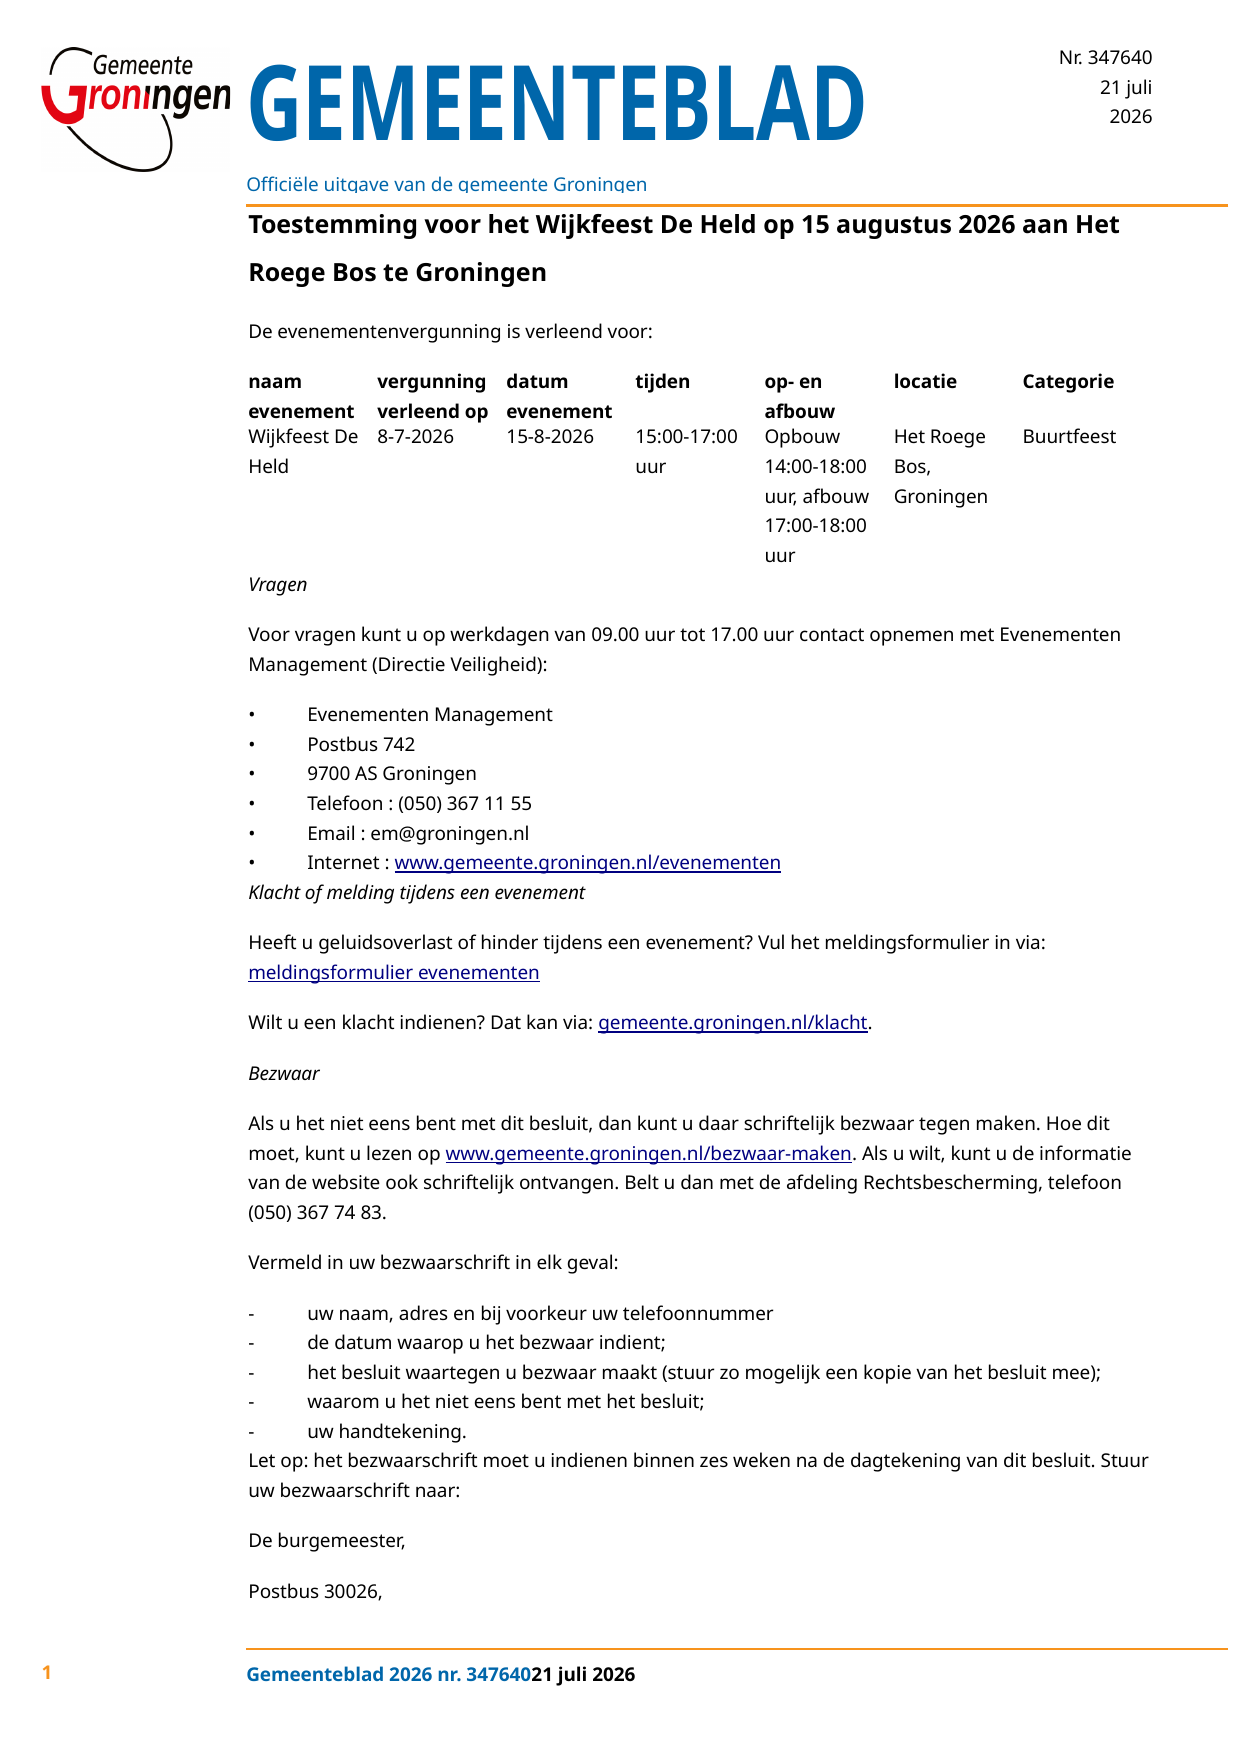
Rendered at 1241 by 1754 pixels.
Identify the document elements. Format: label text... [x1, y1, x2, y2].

text Voor vragen kunt u op werkdagen van 09.00 uur tot 17.00 uur contact opnemen met Evenementen Management (Directie Veiligheid): [248, 621, 1152, 677]
table_header locatie [894, 369, 1022, 424]
table_cell 8-7-2026 [377, 424, 506, 568]
list Internet : www.gemeente.groningen.nl/evenementen [248, 849, 1152, 875]
picture [41, 47, 231, 172]
text Wilt u een klacht indienen? Dat kan via: gemeente.groningen.nl/klacht. [248, 1009, 1152, 1035]
text Als u het niet eens bent met dit besluit, dan kunt u daar schriftelijk bezwaar tegen maken. Hoe dit moet, kunt u lezen op www.gemeente.groningen.nl/bezwaar-maken. Als u wilt, kunt u de informatie van de website ook schriftelijk ontvangen. Belt u dan met de afdeling Rechtsbescherming, telefoon (050) 367 74 83. [248, 1110, 1152, 1225]
text Toestemming voor het Wijkfeest De Held op 15 augustus 2026 aan Het Roege Bos te Groningen [248, 207, 1152, 288]
list 9700 AS Groningen [248, 761, 1152, 786]
table_header op- en afbouw [764, 369, 893, 424]
table_cell Opbouw 14:00-18:00 uur, afbouw 17:00-18:00 uur [764, 424, 893, 568]
text Vermeld in uw bezwaarschrift in elk geval: [248, 1249, 1152, 1275]
table_cell Buurtfeest [1023, 424, 1152, 568]
table_header naam evenement [248, 369, 377, 424]
list uw handtekening. [248, 1418, 1152, 1444]
text Vragen [248, 571, 1152, 597]
text De burgemeester, [248, 1528, 1152, 1553]
list Evenementen Management [248, 701, 1152, 727]
list Email : em@groningen.nl [248, 820, 1152, 846]
list het besluit waartegen u bezwaar maakt (stuur zo mogelijk een kopie van het besluit mee); [248, 1359, 1152, 1385]
list Telefoon : (050) 367 11 55 [248, 790, 1152, 816]
list waarom u het niet eens bent met het besluit; [248, 1388, 1152, 1414]
list de datum waarop u het bezwaar indient; [248, 1329, 1152, 1355]
table_cell Wijkfeest De Held [248, 424, 377, 568]
text Bezwaar [248, 1060, 1152, 1086]
list uw naam, adres en bij voorkeur uw telefoonnummer [248, 1300, 1152, 1326]
table_cell Het Roege Bos, Groningen [894, 424, 1022, 568]
table_header tijden [635, 369, 764, 424]
text Postbus 30026, [248, 1578, 1152, 1604]
table_header Categorie [1023, 369, 1152, 424]
table_header vergunning verleend op [377, 369, 506, 424]
table_header datum evenement [506, 369, 635, 424]
text De evenementenvergunning is verleend voor: [248, 318, 1152, 344]
table_cell 15-8-2026 [506, 424, 635, 568]
text Let op: het bezwaarschrift moet u indienen binnen zes weken na de dagtekening van dit besluit. Stuur uw bezwaarschrift naar: [248, 1448, 1152, 1503]
table_cell 15:00-17:00 uur [635, 424, 764, 568]
text Heeft u geluidsoverlast of hinder tijdens een evenement? Vul het meldingsformulier in via: meldingsformulier evenementen [248, 929, 1152, 985]
text Klacht of melding tijdens een evenement [248, 879, 1152, 905]
list Postbus 742 [248, 731, 1152, 757]
